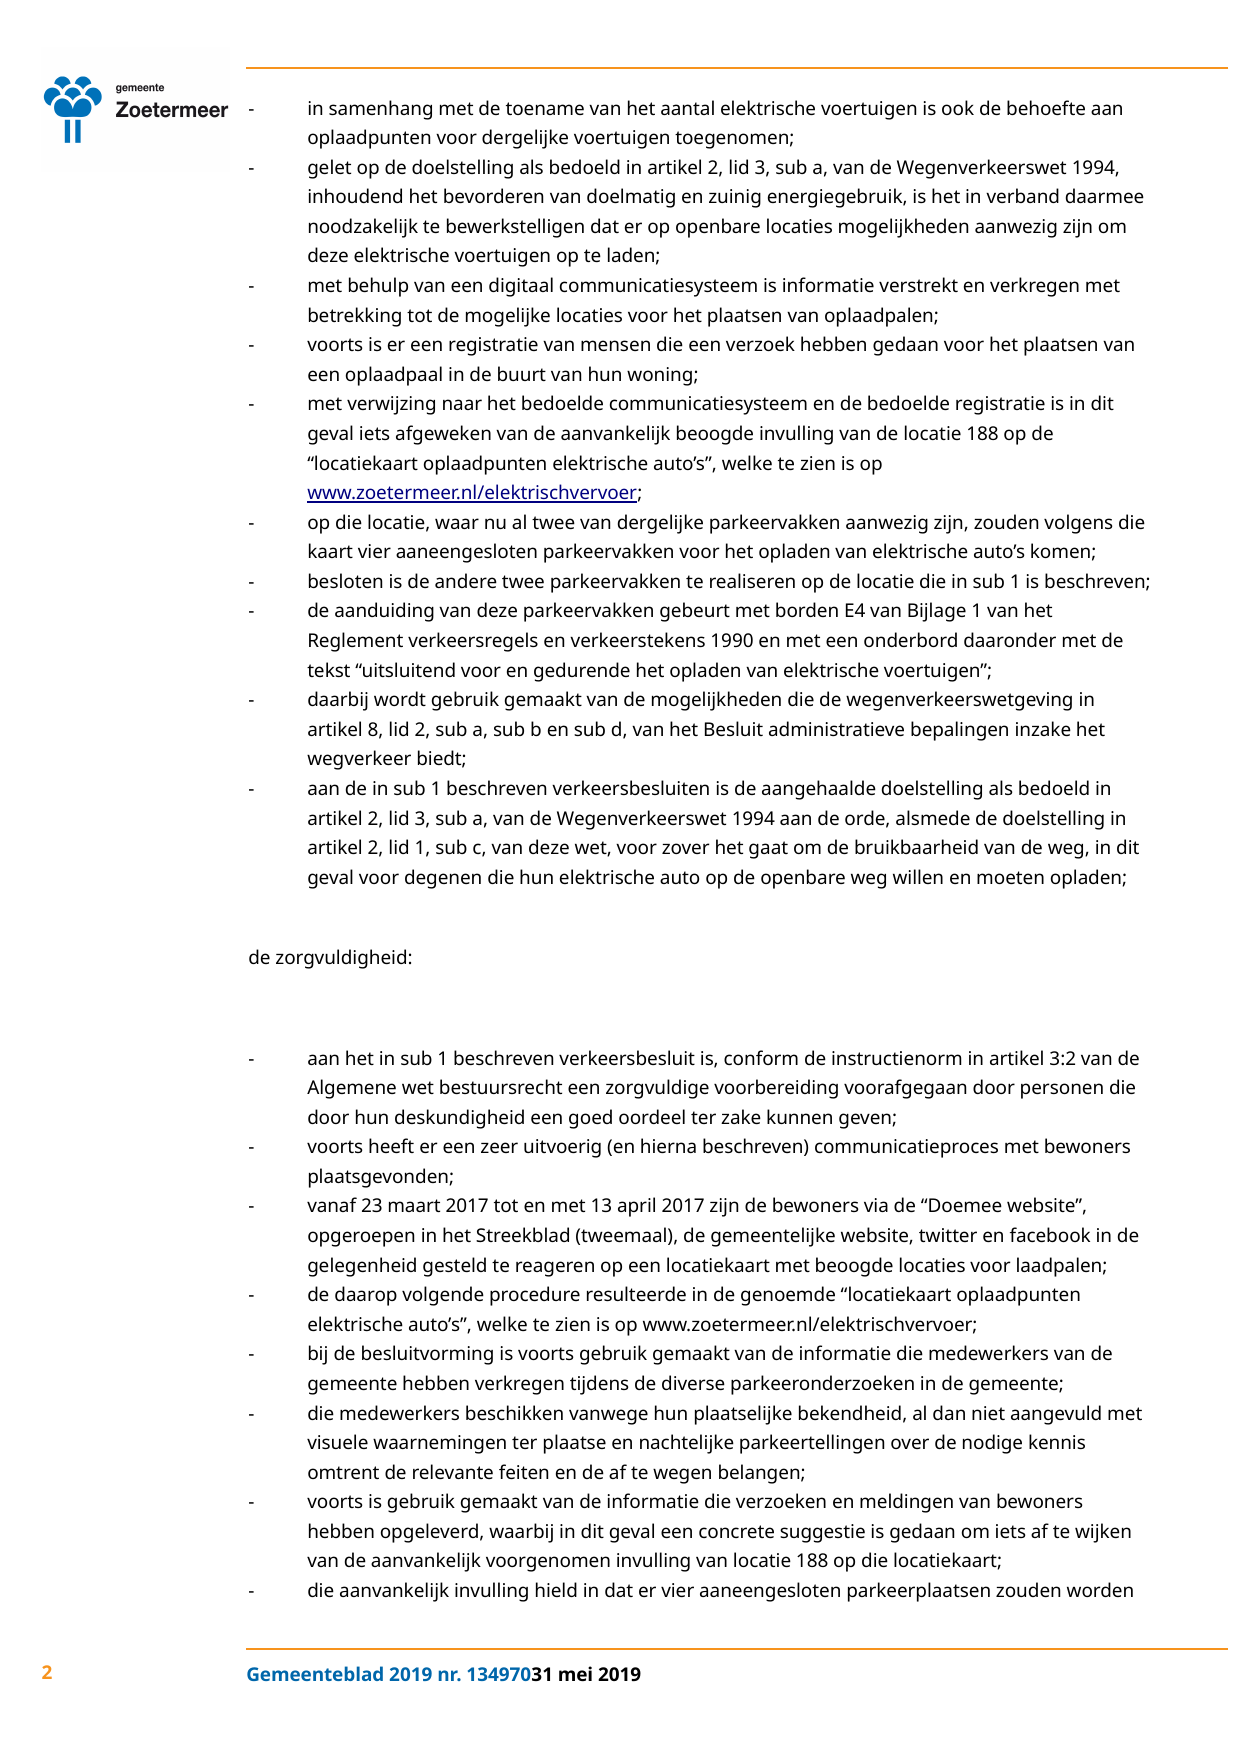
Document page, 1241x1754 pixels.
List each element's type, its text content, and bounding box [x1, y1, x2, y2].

list voorts is er een registratie van mensen die een verzoek hebben gedaan voor het plaatsen van een oplaadpaal in de buurt van hun woning; [248, 331, 1152, 387]
list die aanvankelijk invulling hield in dat er vier aaneengesloten parkeerplaatsen zouden worden [248, 1577, 1152, 1603]
list daarbij wordt gebruik gemaakt van de mogelijkheden die de wegenverkeerswetgeving in artikel 8, lid 2, sub a, sub b en sub d, van het Besluit administratieve bepalingen inzake het wegverkeer biedt; [248, 686, 1152, 771]
list de aanduiding van deze parkeervakken gebeurt met borden E4 van Bijlage 1 van het Reglement verkeersregels en verkeerstekens 1990 en met een onderbord daaronder met de tekst “uitsluitend voor en gedurende het opladen van elektrische voertuigen”; [248, 598, 1152, 683]
list aan het in sub 1 beschreven verkeersbesluit is, conform de instructienorm in artikel 3:2 van de Algemene wet bestuursrecht een zorgvuldige voorbereiding voorafgegaan door personen die door hun deskundigheid een goed oordeel ter zake kunnen geven; [248, 1045, 1152, 1130]
list bij de besluitvorming is voorts gebruik gemaakt van de informatie die medewerkers van de gemeente hebben verkregen tijdens de diverse parkeeronderzoeken in de gemeente; [248, 1341, 1152, 1396]
list besloten is de andere twee parkeervakken te realiseren op de locatie die in sub 1 is beschreven; [248, 568, 1152, 594]
list die medewerkers beschikken vanwege hun plaatselijke bekendheid, al dan niet aangevuld met visuele waarnemingen ter plaatse en nachtelijke parkeertellingen over de nodige kennis omtrent de relevante feiten en de af te wegen belangen; [248, 1400, 1152, 1485]
list gelet op de doelstelling als bedoeld in artikel 2, lid 3, sub a, van de Wegenverkeerswet 1994, inhoudend het bevorderen van doelmatig en zuinig energiegebruik, is het in verband daarmee noodzakelijk te bewerkstelligen dat er op openbare locaties mogelijkheden aanwezig zijn om deze elektrische voertuigen op te laden; [248, 154, 1152, 268]
list de daarop volgende procedure resulteerde in de genoemde “locatiekaart oplaadpunten elektrische auto’s”, welke te zien is op www.zoetermeer.nl/elektrischvervoer; [248, 1281, 1152, 1337]
list met verwijzing naar het bedoelde communicatiesysteem en de bedoelde registratie is in dit geval iets afgeweken van de aanvankelijk beoogde invulling van de locatie 188 op de “locatiekaart oplaadpunten elektrische auto’s”, welke te zien is op www.zoetermeer.nl/elektrischvervoer; [248, 391, 1152, 505]
list voorts is gebruik gemaakt van de informatie die verzoeken en meldingen van bewoners hebben opgeleverd, waarbij in dit geval een concrete suggestie is gedaan om iets af te wijken van de aanvankelijk voorgenomen invulling van locatie 188 op die locatiekaart; [248, 1488, 1152, 1573]
list in samenhang met de toename van het aantal elektrische voertuigen is ook de behoefte aan oplaadpunten voor dergelijke voertuigen toegenomen; [248, 95, 1152, 150]
list met behulp van een digitaal communicatiesysteem is informatie verstrekt en verkregen met betrekking tot de mogelijke locaties voor het plaatsen van oplaadpalen; [248, 272, 1152, 328]
list op die locatie, waar nu al twee van dergelijke parkeervakken aanwezig zijn, zouden volgens die kaart vier aaneengesloten parkeervakken voor het opladen van elektrische auto’s komen; [248, 509, 1152, 564]
text de zorgvuldigheid: [248, 944, 1152, 970]
list voorts heeft er een zeer uitvoerig (en hierna beschreven) communicatieproces met bewoners plaatsgevonden; [248, 1133, 1152, 1189]
list vanaf 23 maart 2017 tot en met 13 april 2017 zijn de bewoners via de “Doemee website”, opgeroepen in het Streekblad (tweemaal), de gemeentelijke website, twitter en facebook in de gelegenheid gesteld te reageren op een locatiekaart met beoogde locaties voor laadpalen; [248, 1193, 1152, 1278]
list aan de in sub 1 beschreven verkeersbesluiten is de aangehaalde doelstelling als bedoeld in artikel 2, lid 3, sub a, van de Wegenverkeerswet 1994 aan de orde, alsmede de doelstelling in artikel 2, lid 1, sub c, van deze wet, voor zover het gaat om de bruikbaarheid van de weg, in dit geval voor degenen die hun elektrische auto op de openbare weg willen en moeten opladen; [248, 775, 1152, 890]
picture [41, 47, 231, 172]
